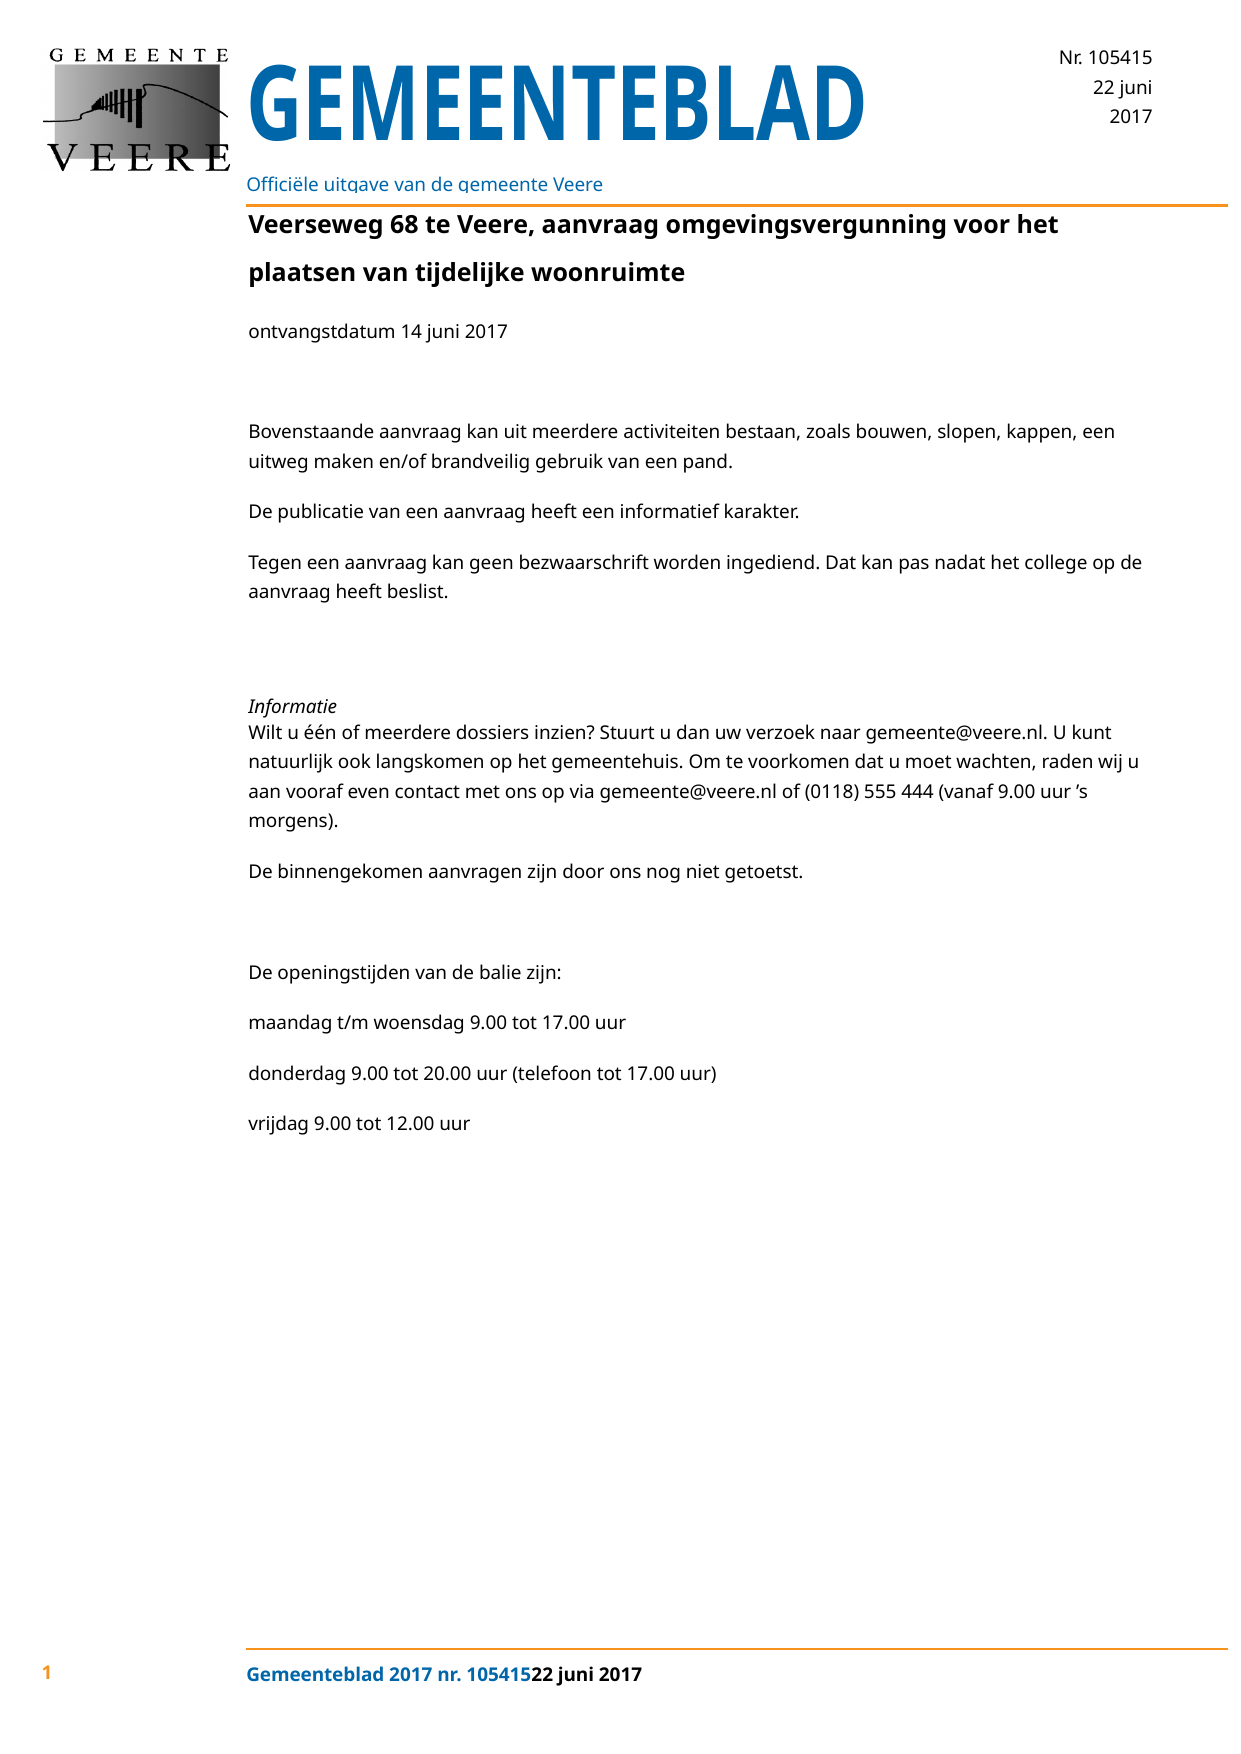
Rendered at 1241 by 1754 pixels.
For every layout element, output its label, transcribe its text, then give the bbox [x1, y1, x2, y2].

text Tegen een aanvraag kan geen bezwaarschrift worden ingediend. Dat kan pas nadat het college op de aanvraag heeft beslist. [248, 549, 1152, 604]
picture [41, 47, 231, 172]
text Bovenstaande aanvraag kan uit meerdere activiteiten bestaan, zoals bouwen, slopen, kappen, een uitweg maken en/of brandveilig gebruik van een pand. [248, 419, 1152, 474]
text vrijdag 9.00 tot 12.00 uur [248, 1110, 1152, 1136]
text De publicatie van een aanvraag heeft een informatief karakter. [248, 499, 1152, 524]
text Informatie [248, 693, 1152, 719]
text donderdag 9.00 tot 20.00 uur (telefoon tot 17.00 uur) [248, 1060, 1152, 1085]
text Wilt u één of meerdere dossiers inzien? Stuurt u dan uw verzoek naar gemeente@veere.nl. U kunt natuurlijk ook langskomen op het gemeentehuis. Om te voorkomen dat u moet wachten, raden wij u aan vooraf even contact met ons op via gemeente@veere.nl of (0118) 555 444 (vanaf 9.00 uur ’s morgens). [248, 719, 1152, 833]
text ontvangstdatum 14 juni 2017 [248, 318, 1152, 344]
text maandag t/m woensdag 9.00 tot 17.00 uur [248, 1009, 1152, 1035]
text De openingstijden van de balie zijn: [248, 959, 1152, 984]
text De binnengekomen aanvragen zijn door ons nog niet getoetst. [248, 858, 1152, 884]
text Veerseweg 68 te Veere, aanvraag omgevingsvergunning voor het plaatsen van tijdelijke woonruimte [248, 207, 1152, 288]
